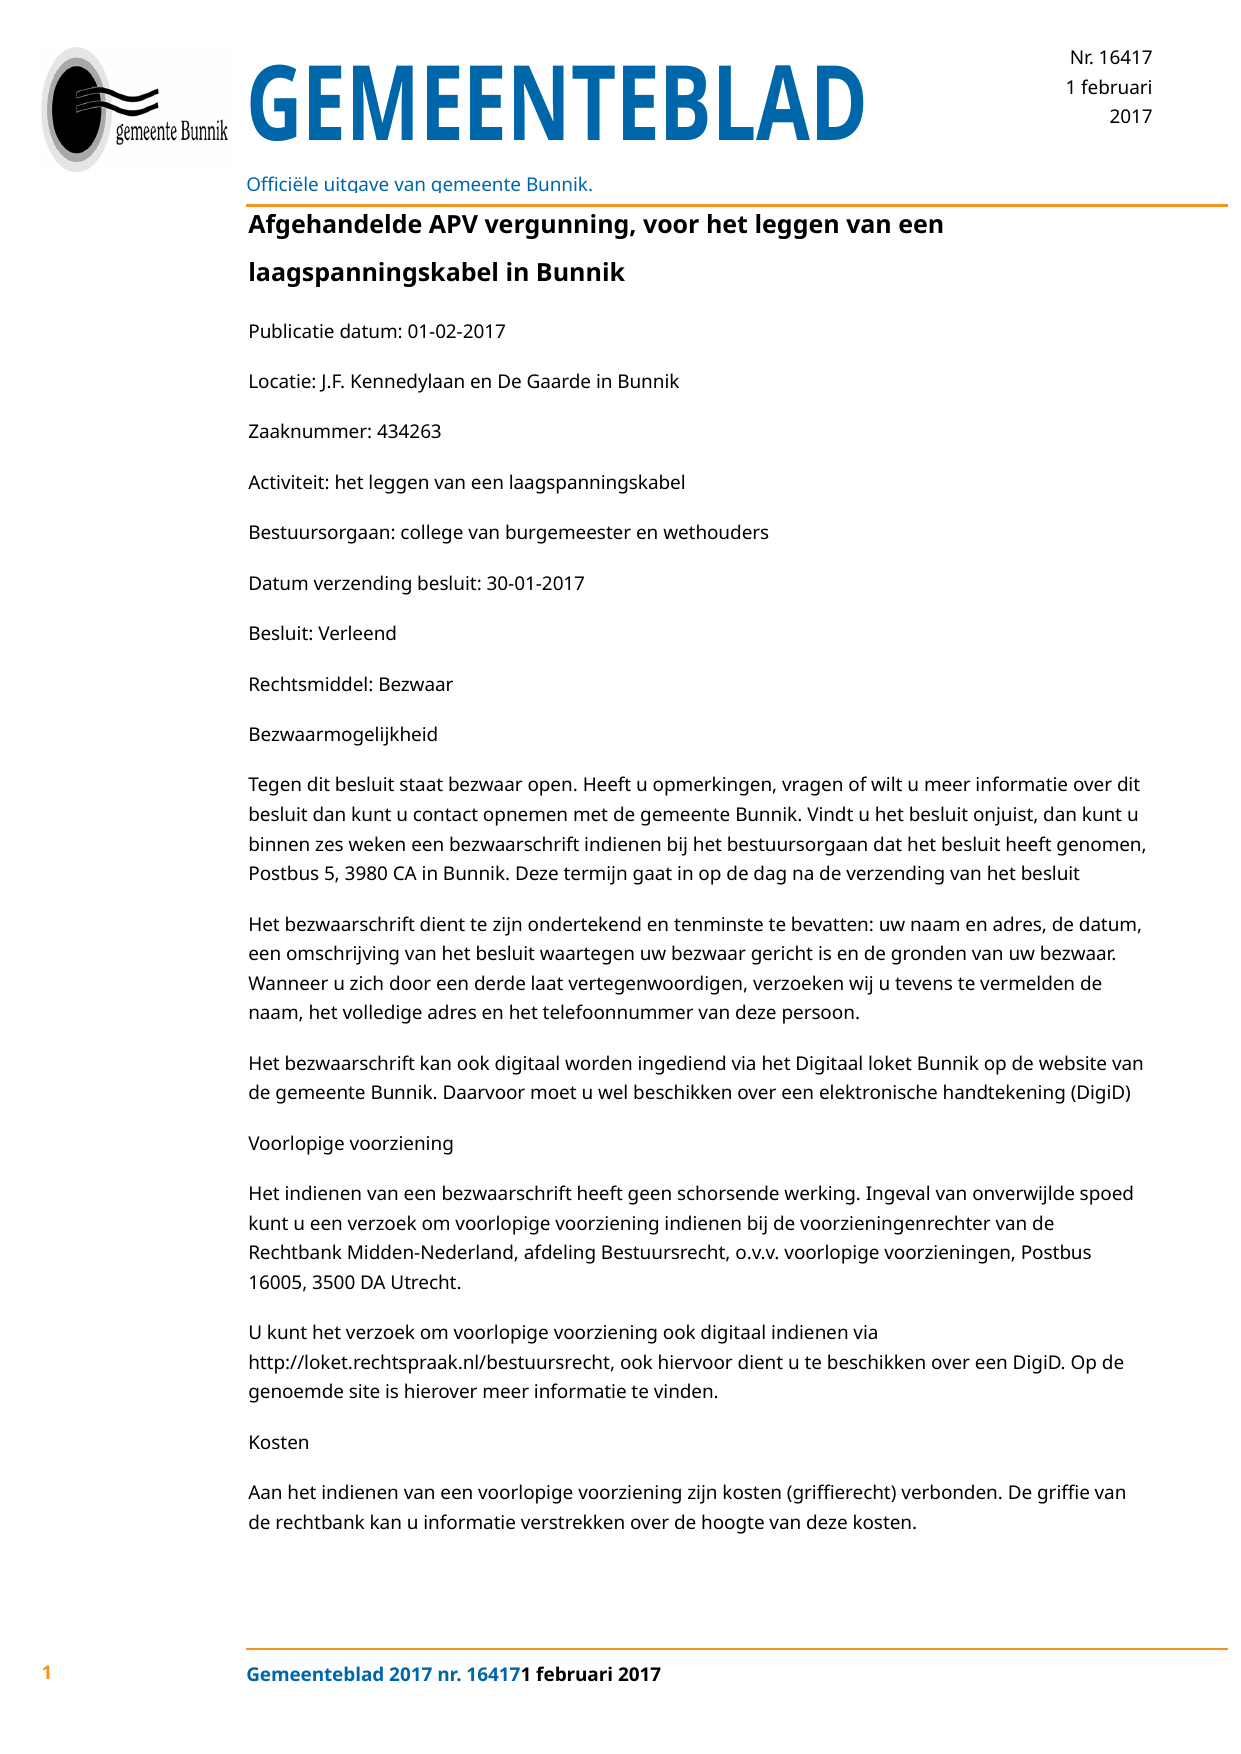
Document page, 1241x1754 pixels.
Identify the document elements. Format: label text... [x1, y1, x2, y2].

text Kosten [248, 1429, 1152, 1455]
text Het bezwaarschrift dient te zijn ondertekend en tenminste te bevatten: uw naam en adres, de datum, een omschrijving van het besluit waartegen uw bezwaar gericht is en de gronden van uw bezwaar. Wanneer u zich door een derde laat vertegenwoordigen, verzoeken wij u tevens te vermelden de naam, het volledige adres en het telefoonnummer van deze persoon. [248, 911, 1152, 1025]
text Besluit: Verleend [248, 620, 1152, 646]
text Tegen dit besluit staat bezwaar open. Heeft u opmerkingen, vragen of wilt u meer informatie over dit besluit dan kunt u contact opnemen met de gemeente Bunnik. Vindt u het besluit onjuist, dan kunt u binnen zes weken een bezwaarschrift indienen bij het bestuursorgaan dat het besluit heeft genomen, Postbus 5, 3980 CA in Bunnik. Deze termijn gaat in op de dag na de verzending van het besluit [248, 772, 1152, 886]
text Afgehandelde APV vergunning, voor het leggen van een laagspanningskabel in Bunnik [248, 207, 1152, 288]
text Rechtsmiddel: Bezwaar [248, 671, 1152, 697]
text Aan het indienen van een voorlopige voorziening zijn kosten (griffierecht) verbonden. De griffie van de rechtbank kan u informatie verstrekken over de hoogte van deze kosten. [248, 1479, 1152, 1535]
text Bezwaarmogelijkheid [248, 721, 1152, 747]
text Bestuursorgaan: college van burgemeester en wethouders [248, 519, 1152, 545]
text Zaaknummer: 434263 [248, 419, 1152, 444]
text Activiteit: het leggen van een laagspanningskabel [248, 469, 1152, 495]
picture [41, 47, 231, 172]
text Datum verzending besluit: 30-01-2017 [248, 570, 1152, 596]
text Voorlopige voorziening [248, 1130, 1152, 1156]
text Locatie: J.F. Kennedylaan en De Gaarde in Bunnik [248, 368, 1152, 394]
text U kunt het verzoek om voorlopige voorziening ook digitaal indienen via http://loket.rechtspraak.nl/bestuursrecht, ook hiervoor dient u te beschikken over een DigiD. Op de genoemde site is hierover meer informatie te vinden. [248, 1319, 1152, 1404]
text Het indienen van een bezwaarschrift heeft geen schorsende werking. Ingeval van onverwijlde spoed kunt u een verzoek om voorlopige voorziening indienen bij de voorzieningenrechter van de Rechtbank Midden-Nederland, afdeling Bestuursrecht, o.v.v. voorlopige voorzieningen, Postbus 16005, 3500 DA Utrecht. [248, 1180, 1152, 1295]
text Het bezwaarschrift kan ook digitaal worden ingediend via het Digitaal loket Bunnik op de website van de gemeente Bunnik. Daarvoor moet u wel beschikken over een elektronische handtekening (DigiD) [248, 1050, 1152, 1105]
text Publicatie datum: 01-02-2017 [248, 318, 1152, 344]
